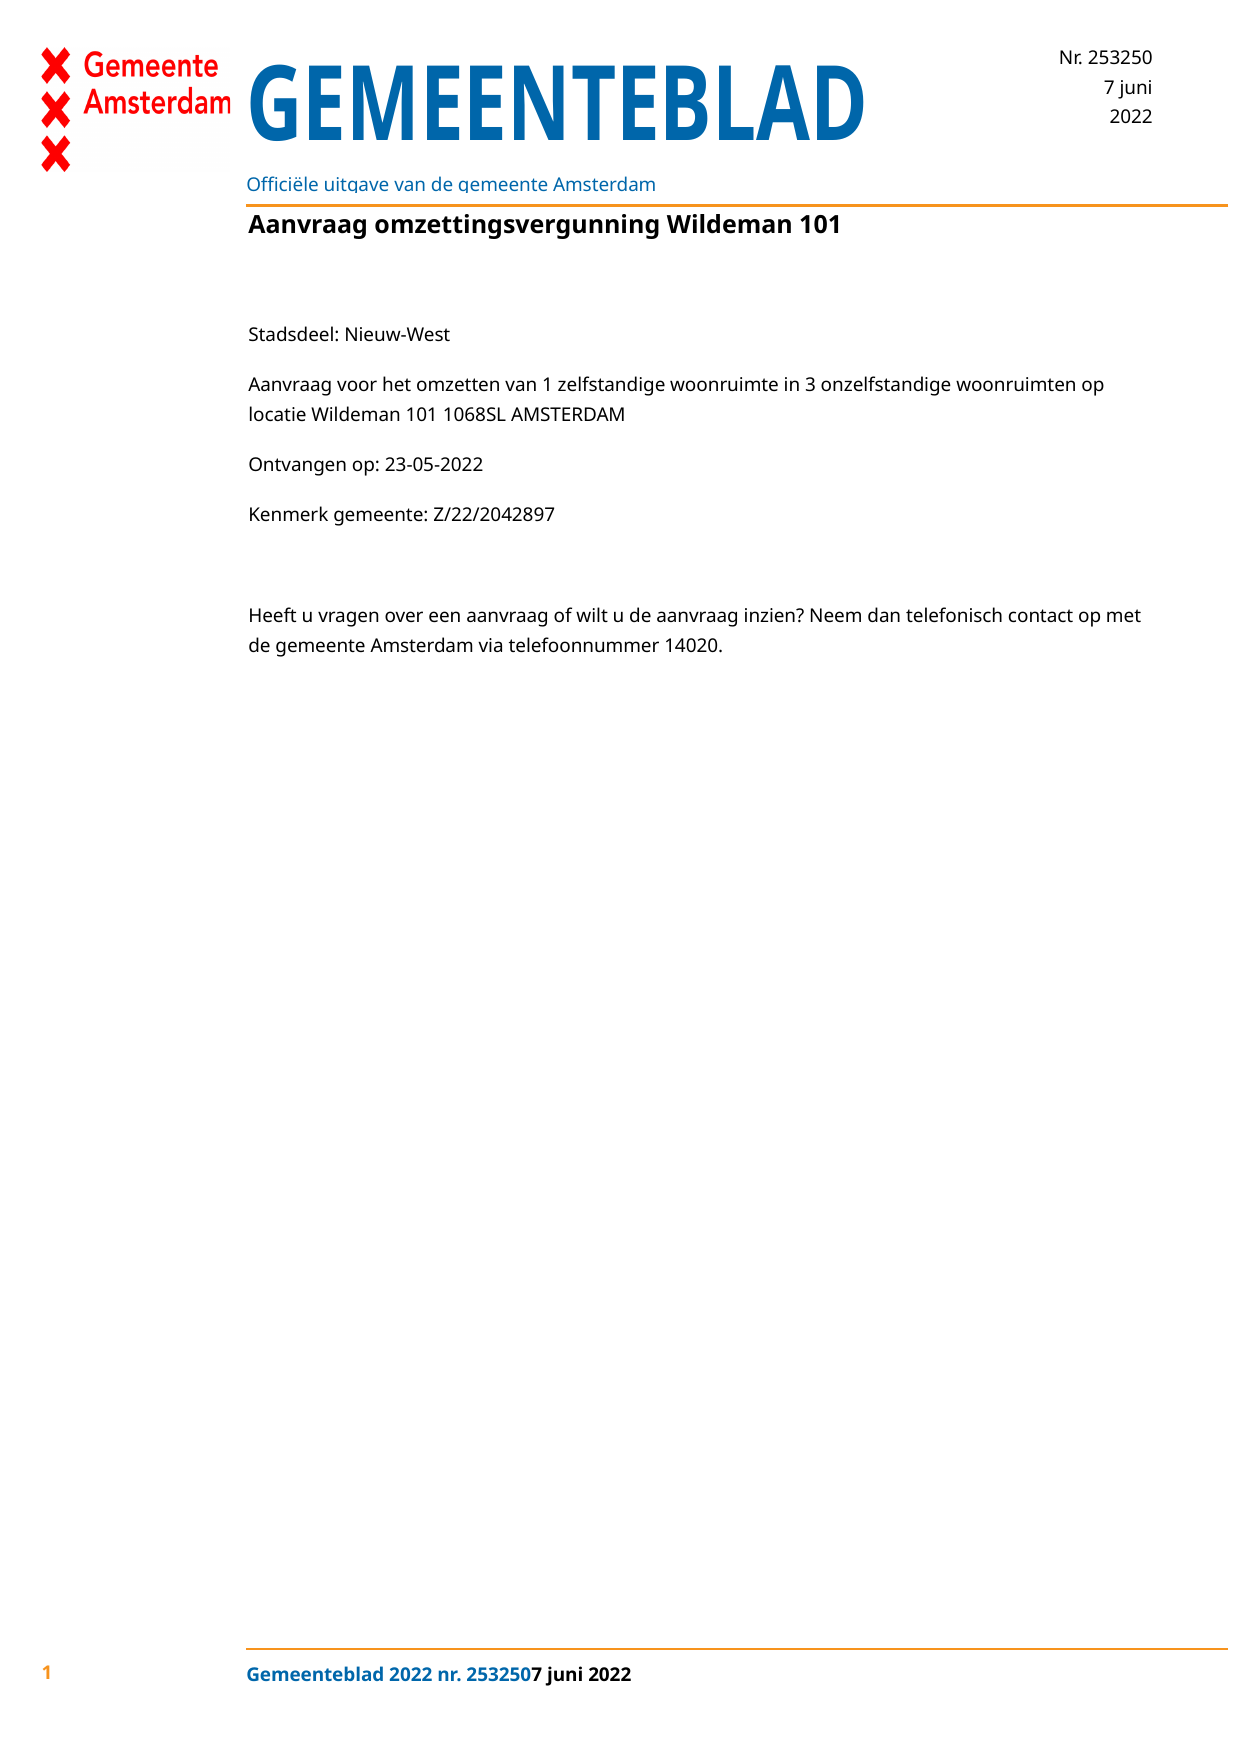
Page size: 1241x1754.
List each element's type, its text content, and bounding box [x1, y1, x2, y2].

text Stadsdeel: Nieuw-West [248, 321, 1152, 346]
text Ontvangen op: 23-05-2022 [248, 451, 1152, 477]
text Aanvraag voor het omzetten van 1 zelfstandige woonruimte in 3 onzelfstandige woonruimten op locatie Wildeman 101 1068SL AMSTERDAM [248, 371, 1152, 426]
text Aanvraag omzettingsvergunning Wildeman 101 [248, 207, 1152, 241]
picture [41, 47, 231, 172]
text Heeft u vragen over een aanvraag of wilt u de aanvraag inzien? Neem dan telefonisch contact op met de gemeente Amsterdam via telefoonnummer 14020. [248, 602, 1152, 658]
text Kenmerk gemeente: Z/22/2042897 [248, 502, 1152, 527]
